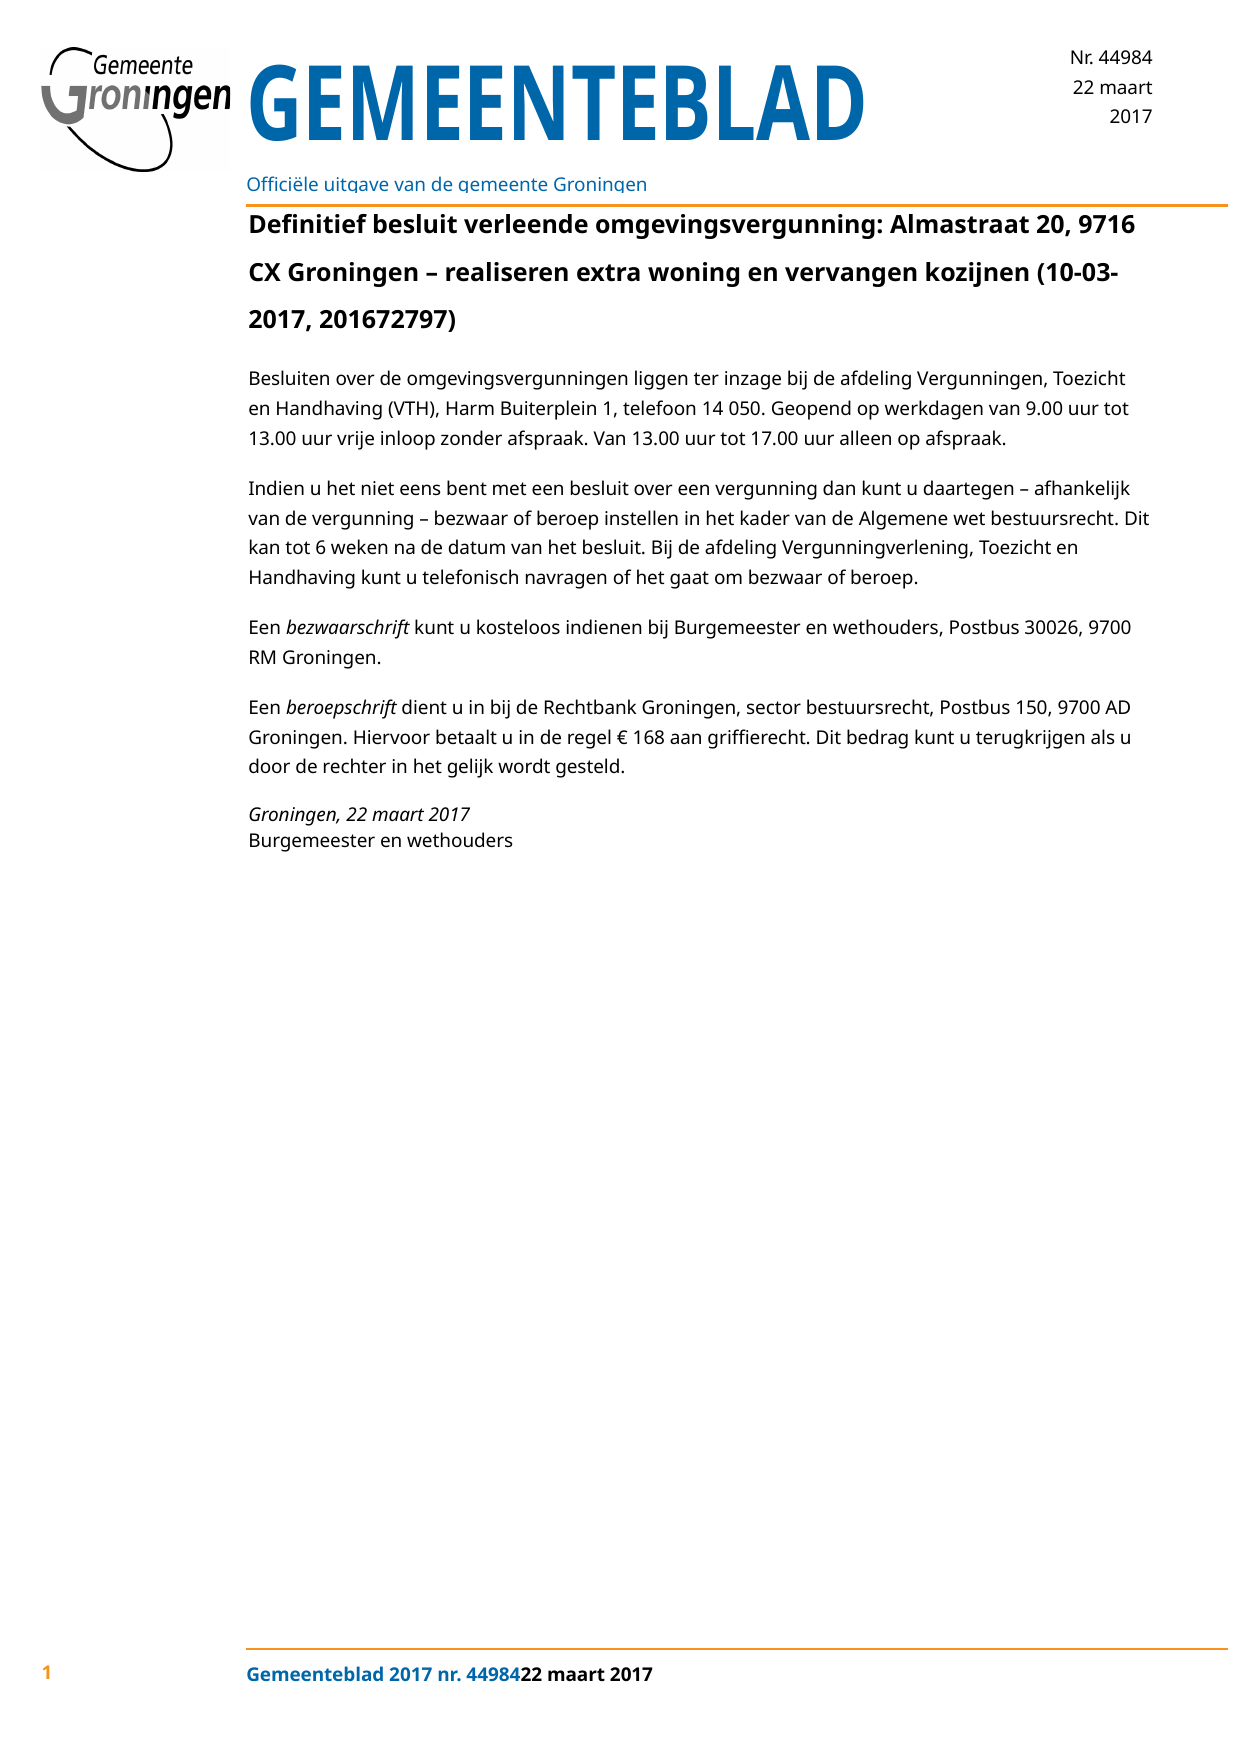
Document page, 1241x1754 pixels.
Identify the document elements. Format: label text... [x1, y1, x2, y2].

text Een beroepschrift dient u in bij de Rechtbank Groningen, sector bestuursrecht, Postbus 150, 9700 AD Groningen. Hiervoor betaalt u in de regel € 168 aan griffierecht. Dit bedrag kunt u terugkrijgen als u door de rechter in het gelijk wordt gesteld. [248, 694, 1152, 779]
text Besluiten over de omgevingsvergunningen liggen ter inzage bij de afdeling Vergunningen, Toezicht en Handhaving (VTH), Harm Buiterplein 1, telefoon 14 050. Geopend op werkdagen van 9.00 uur tot 13.00 uur vrije inloop zonder afspraak. Van 13.00 uur tot 17.00 uur alleen op afspraak. [248, 366, 1152, 450]
text Groningen, 22 maart 2017 [248, 801, 1152, 827]
text Definitief besluit verleende omgevingsvergunning: Almastraat 20, 9716 CX Groningen – realiseren extra woning en vervangen kozijnen (10-03-2017, 201672797) [248, 207, 1152, 336]
picture [41, 47, 231, 172]
text Burgemeester en wethouders [248, 827, 1152, 853]
text Indien u het niet eens bent met een besluit over een vergunning dan kunt u daartegen – afhankelijk van de vergunning – bezwaar of beroep instellen in het kader van de Algemene wet bestuursrecht. Dit kan tot 6 weken na de datum van het besluit. Bij de afdeling Vergunningverlening, Toezicht en Handhaving kunt u telefonisch navragen of het gaat om bezwaar of beroep. [248, 475, 1152, 589]
text Een bezwaarschrift kunt u kosteloos indienen bij Burgemeester en wethouders, Postbus 30026, 9700 RM Groningen. [248, 614, 1152, 669]
